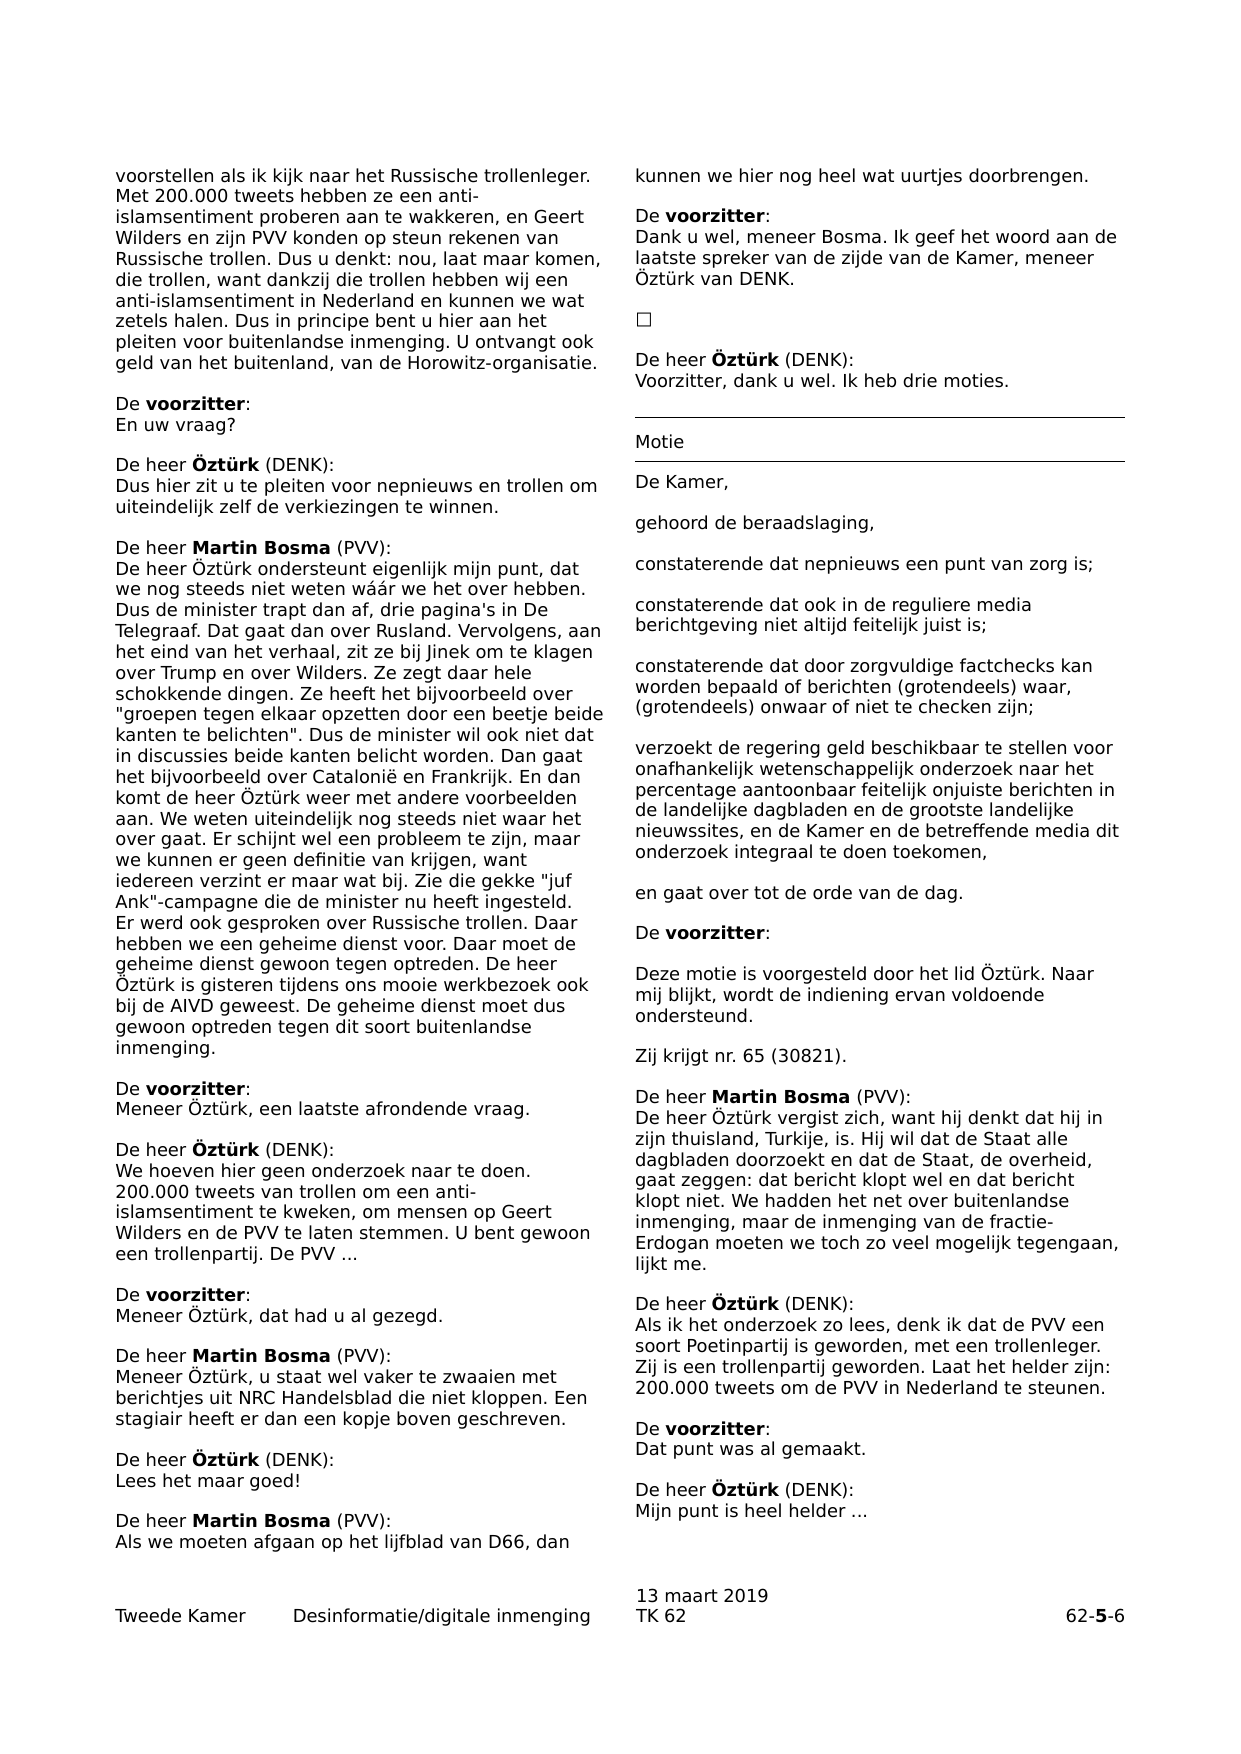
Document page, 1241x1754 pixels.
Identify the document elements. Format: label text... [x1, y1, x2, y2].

text gehoord de beraadslaging, [635, 513, 1125, 534]
text Motie [635, 432, 1125, 452]
text Als ik het onderzoek zo lees, denk ik dat de PVV een soort Poetinpartij is geworden, met een trollenleger. Zij is een trollenpartij geworden. Laat het helder zijn: 200.000 tweets om de PVV in Nederland te steunen. [635, 1315, 1125, 1398]
text Er werd ook gesproken over Russische trollen. Daar hebben we een geheime dienst voor. Daar moet de geheime dienst gewoon tegen optreden. De heer Öztürk is gisteren tijdens ons mooie werkbezoek ook bij de AIVD geweest. De geheime dienst moet dus gewoon optreden tegen dit soort buitenlandse inmenging. [115, 912, 605, 1058]
text Zij krijgt nr. 65 (30821). [635, 1046, 1125, 1067]
text Als we moeten afgaan op het lijfblad van D66, dan [115, 1532, 605, 1553]
text Voorzitter, dank u wel. Ik heb drie moties. [635, 371, 1125, 392]
text Dat punt was al gemaakt. [635, 1439, 1125, 1460]
text We hoeven hier geen onderzoek naar te doen. 200.000 tweets van trollen om een anti-islamsentiment te kweken, om mensen op Geert Wilders en de PVV te laten stemmen. U bent gewoon een trollenpartij. De PVV ... [115, 1161, 605, 1265]
text De heer Öztürk (DENK): [635, 350, 1125, 371]
text Dus hier zit u te pleiten voor nepnieuws en trollen om uiteindelijk zelf de verkiezingen te winnen. [115, 476, 605, 518]
text De heer Martin Bosma (PVV): [115, 1346, 605, 1367]
text En uw vraag? [115, 414, 605, 435]
text De voorzitter: [115, 1078, 605, 1099]
text De heer Martin Bosma (PVV): [115, 1511, 605, 1532]
text verzoekt de regering geld beschikbaar te stellen voor onafhankelijk wetenschappelijk onderzoek naar het percentage aantoonbaar feitelijk onjuiste berichten in de landelijke dagbladen en de grootste landelijke nieuwssites, en de Kamer en de betreffende media dit onderzoek integraal te doen toekomen, [635, 738, 1125, 862]
text en gaat over tot de orde van de dag. [635, 882, 1125, 903]
text De heer Öztürk ondersteunt eigenlijk mijn punt, dat we nog steeds niet weten wáár we het over hebben. Dus de minister trapt dan af, drie pagina's in De Telegraaf. Dat gaat dan over Rusland. Vervolgens, aan het eind van het verhaal, zit ze bij Jinek om te klagen over Trump en over Wilders. Ze zegt daar hele schokkende dingen. Ze heeft het bijvoorbeeld over "groepen tegen elkaar opzetten door een beetje beide kanten te belichten". Dus de minister wil ook niet dat in discussies beide kanten belicht worden. Dan gaat het bijvoorbeeld over Catalonië en Frankrijk. En dan komt de heer Öztürk weer met andere voorbeelden aan. We weten uiteindelijk nog steeds niet waar het over gaat. Er schijnt wel een probleem te zijn, maar we kunnen er geen definitie van krijgen, want iedereen verzint er maar wat bij. Zie die gekke "juf Ank"-campagne die de minister nu heeft ingesteld. [115, 558, 605, 912]
text De voorzitter: [635, 206, 1125, 227]
text Lees het maar goed! [115, 1470, 605, 1491]
text Mijn punt is heel helder ... [635, 1501, 1125, 1521]
text De voorzitter: [635, 923, 1125, 944]
text ⬜ [635, 309, 1125, 330]
text De heer Öztürk (DENK): [115, 1140, 605, 1161]
text De heer Martin Bosma (PVV): [635, 1087, 1125, 1108]
text Deze motie is voorgesteld door het lid Öztürk. Naar mij blijkt, wordt de indiening ervan voldoende ondersteund. [635, 964, 1125, 1026]
text Meneer Öztürk, een laatste afrondende vraag. [115, 1099, 605, 1120]
text De heer Öztürk (DENK): [115, 455, 605, 476]
text De Kamer, [635, 472, 1125, 493]
text De heer Öztürk (DENK): [635, 1480, 1125, 1501]
text constaterende dat nepnieuws een punt van zorg is; [635, 554, 1125, 574]
text De heer Martin Bosma (PVV): [115, 538, 605, 558]
text De heer Öztürk vergist zich, want hij denkt dat hij in zijn thuisland, Turkije, is. Hij wil dat de Staat alle dagbladen doorzoekt en dat de Staat, de overheid, gaat zeggen: dat bericht klopt wel en dat bericht klopt niet. We hadden het net over buitenlandse inmenging, maar de inmenging van de fractie-Erdogan moeten we toch zo veel mogelijk tegengaan, lijkt me. [635, 1108, 1125, 1274]
text De voorzitter: [115, 1285, 605, 1306]
text constaterende dat ook in de reguliere media berichtgeving niet altijd feitelijk juist is; [635, 594, 1125, 636]
text De voorzitter: [635, 1418, 1125, 1439]
text De voorzitter: [115, 394, 605, 414]
text De heer Öztürk (DENK): [115, 1449, 605, 1470]
text Dank u wel, meneer Bosma. Ik geef het woord aan de laatste spreker van de zijde van de Kamer, meneer Öztürk van DENK. [635, 227, 1125, 289]
text voorstellen als ik kijk naar het Russische trollenleger. Met 200.000 tweets hebben ze een anti-islamsentiment proberen aan te wakkeren, en Geert Wilders en zijn PVV konden op steun rekenen van Russische trollen. Dus u denkt: nou, laat maar komen, die trollen, want dankzij die trollen hebben wij een anti-islamsentiment in Nederland en kunnen we wat zetels halen. Dus in principe bent u hier aan het pleiten voor buitenlandse inmenging. U ontvangt ook geld van het buitenland, van de Horowitz-organisatie. [115, 165, 605, 374]
text De heer Öztürk (DENK): [635, 1294, 1125, 1315]
text Meneer Öztürk, u staat wel vaker te zwaaien met berichtjes uit NRC Handelsblad die niet kloppen. Een stagiair heeft er dan een kopje boven geschreven. [115, 1367, 605, 1429]
text constaterende dat door zorgvuldige factchecks kan worden bepaald of berichten (grotendeels) waar, (grotendeels) onwaar of niet te checken zijn; [635, 656, 1125, 718]
text kunnen we hier nog heel wat uurtjes doorbrengen. [635, 165, 1125, 186]
text Meneer Öztürk, dat had u al gezegd. [115, 1306, 605, 1326]
